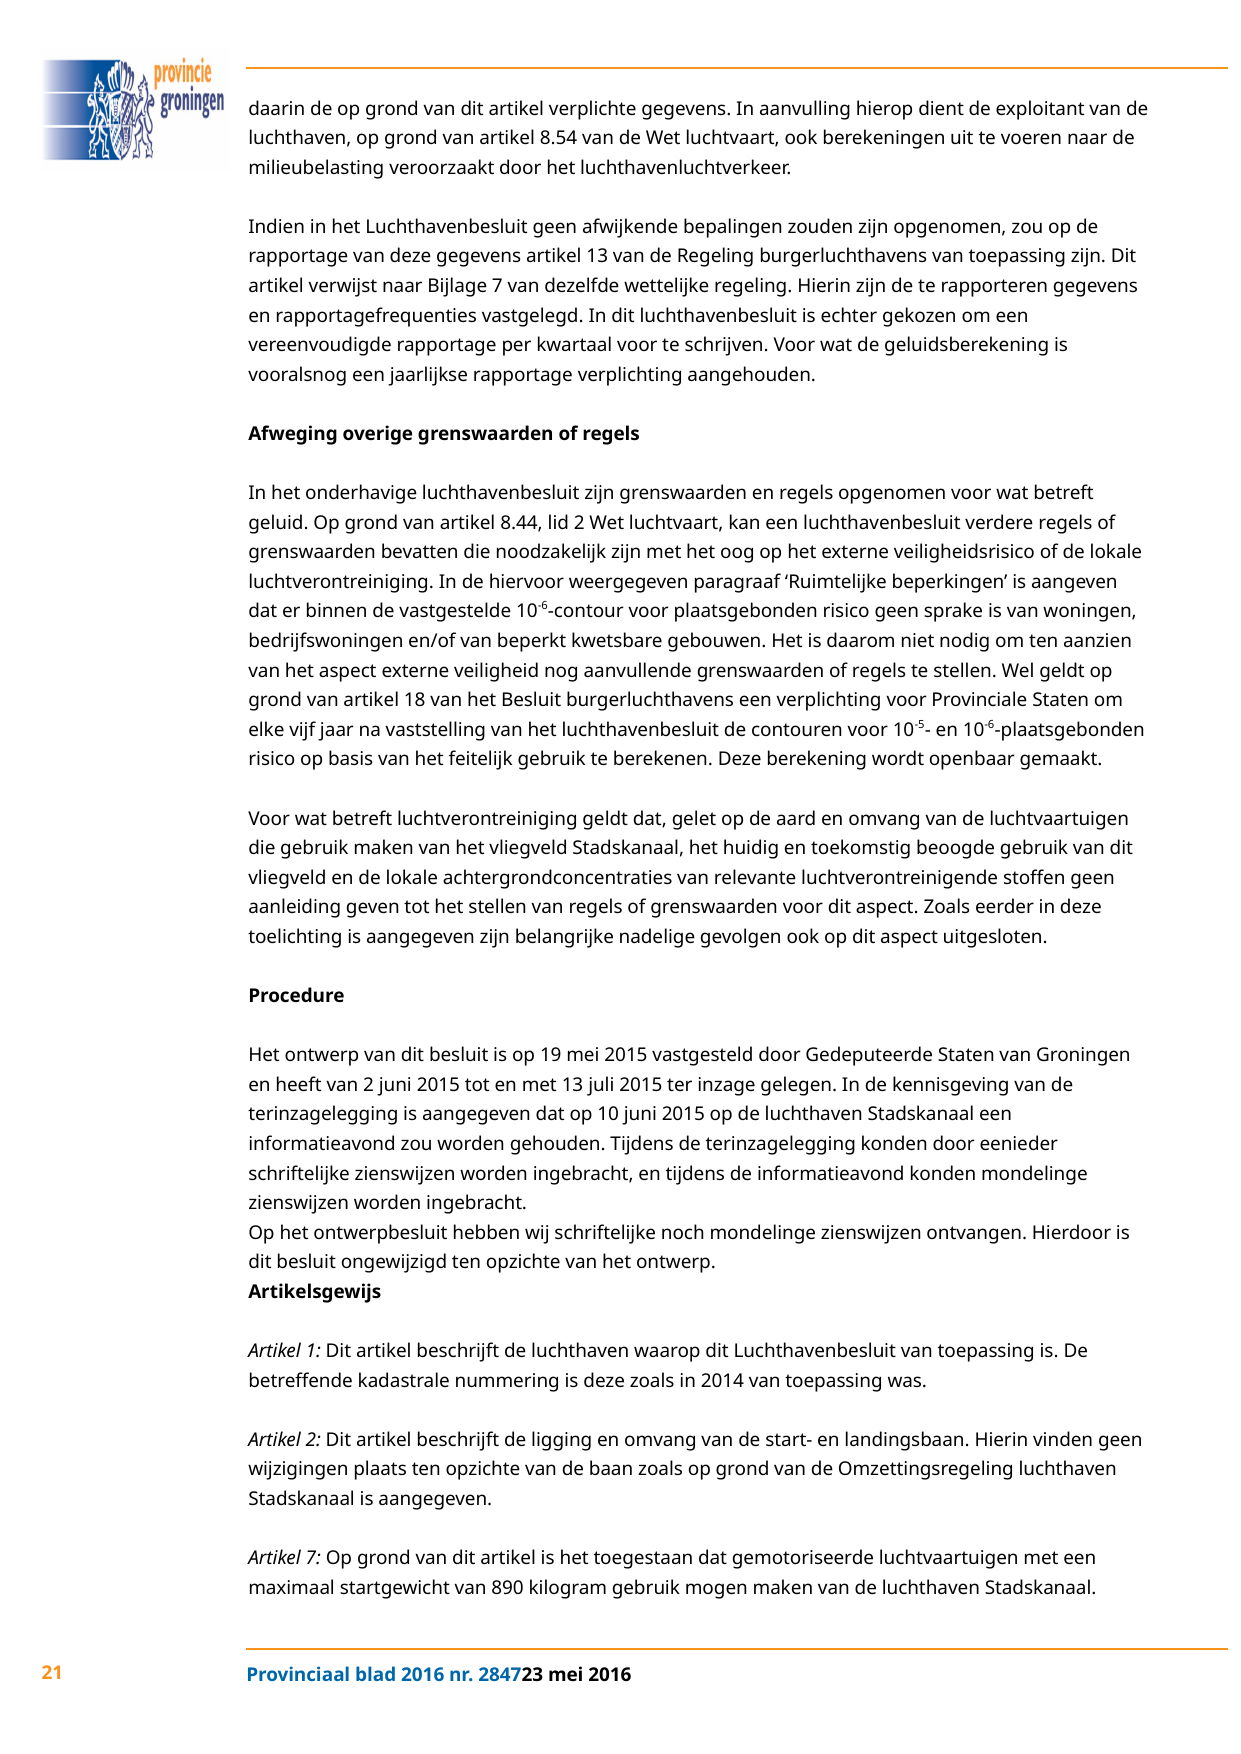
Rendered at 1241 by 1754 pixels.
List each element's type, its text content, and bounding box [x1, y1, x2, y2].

text Procedure [248, 982, 1152, 1008]
text Artikelsgewijs [248, 1278, 1152, 1304]
text Het ontwerp van dit besluit is op 19 mei 2015 vastgesteld door Gedeputeerde Staten van Groningen en heeft van 2 juni 2015 tot en met 13 juli 2015 ter inzage gelegen. In de kennisgeving van de terinzagelegging is aangegeven dat op 10 juni 2015 op de luchthaven Stadskanaal een informatieavond zou worden gehouden. Tijdens de terinzagelegging konden door eenieder schriftelijke zienswijzen worden ingebracht, en tijdens de informatieavond konden mondelinge zienswijzen worden ingebracht. [248, 1041, 1152, 1215]
text Op het ontwerpbesluit hebben wij schriftelijke noch mondelinge zienswijzen ontvangen. Hierdoor is dit besluit ongewijzigd ten opzichte van het ontwerp. [248, 1219, 1152, 1274]
text Indien in het Luchthavenbesluit geen afwijkende bepalingen zouden zijn opgenomen, zou op de rapportage van deze gegevens artikel 13 van de Regeling burgerluchthavens van toepassing zijn. Dit artikel verwijst naar Bijlage 7 van dezelfde wettelijke regeling. Hierin zijn de te rapporteren gegevens en rapportagefrequenties vastgelegd. In dit luchthavenbesluit is echter gekozen om een vereenvoudigde rapportage per kwartaal voor te schrijven. Voor wat de geluidsberekening is vooralsnog een jaarlijkse rapportage verplichting aangehouden. [248, 213, 1152, 387]
text Artikel 1: Dit artikel beschrijft de luchthaven waarop dit Luchthavenbesluit van toepassing is. De betreffende kadastrale nummering is deze zoals in 2014 van toepassing was. [248, 1337, 1152, 1393]
text daarin de op grond van dit artikel verplichte gegevens. In aanvulling hierop dient de exploitant van de luchthaven, op grond van artikel 8.54 van de Wet luchtvaart, ook berekeningen uit te voeren naar de milieubelasting veroorzaakt door het luchthavenluchtverkeer. [248, 95, 1152, 180]
text In het onderhavige luchthavenbesluit zijn grenswaarden en regels opgenomen voor wat betreft geluid. Op grond van artikel 8.44, lid 2 Wet luchtvaart, kan een luchthavenbesluit verdere regels of grenswaarden bevatten die noodzakelijk zijn met het oog op het externe veiligheidsrisico of de lokale luchtverontreiniging. In de hiervoor weergegeven paragraaf ‘Ruimtelijke beperkingen’ is aangeven dat er binnen de vastgestelde 10-6-contour voor plaatsgebonden risico geen sprake is van woningen, bedrijfswoningen en/of van beperkt kwetsbare gebouwen. Het is daarom niet nodig om ten aanzien van het aspect externe veiligheid nog aanvullende grenswaarden of regels te stellen. Wel geldt op grond van artikel 18 van het Besluit burgerluchthavens een verplichting voor Provinciale Staten om elke vijf jaar na vaststelling van het luchthavenbesluit de contouren voor 10-5- en 10-6-plaatsgebonden risico op basis van het feitelijk gebruik te berekenen. Deze berekening wordt openbaar gemaakt. [248, 479, 1152, 771]
text Voor wat betreft luchtverontreiniging geldt dat, gelet op de aard en omvang van de luchtvaartuigen die gebruik maken van het vliegveld Stadskanaal, het huidig en toekomstig beoogde gebruik van dit vliegveld en de lokale achtergrondconcentraties van relevante luchtverontreinigende stoffen geen aanleiding geven tot het stellen van regels of grenswaarden voor dit aspect. Zoals eerder in deze toelichting is aangegeven zijn belangrijke nadelige gevolgen ook op dit aspect uitgesloten. [248, 805, 1152, 949]
text Artikel 7: Op grond van dit artikel is het toegestaan dat gemotoriseerde luchtvaartuigen met een maximaal startgewicht van 890 kilogram gebruik mogen maken van de luchthaven Stadskanaal. [248, 1544, 1152, 1600]
text Artikel 2: Dit artikel beschrijft de ligging en omvang van de start- en landingsbaan. Hierin vinden geen wijzigingen plaats ten opzichte van de baan zoals op grond van de Omzettingsregeling luchthaven Stadskanaal is aangegeven. [248, 1426, 1152, 1511]
text Afweging overige grenswaarden of regels [248, 420, 1152, 446]
picture [41, 47, 231, 172]
